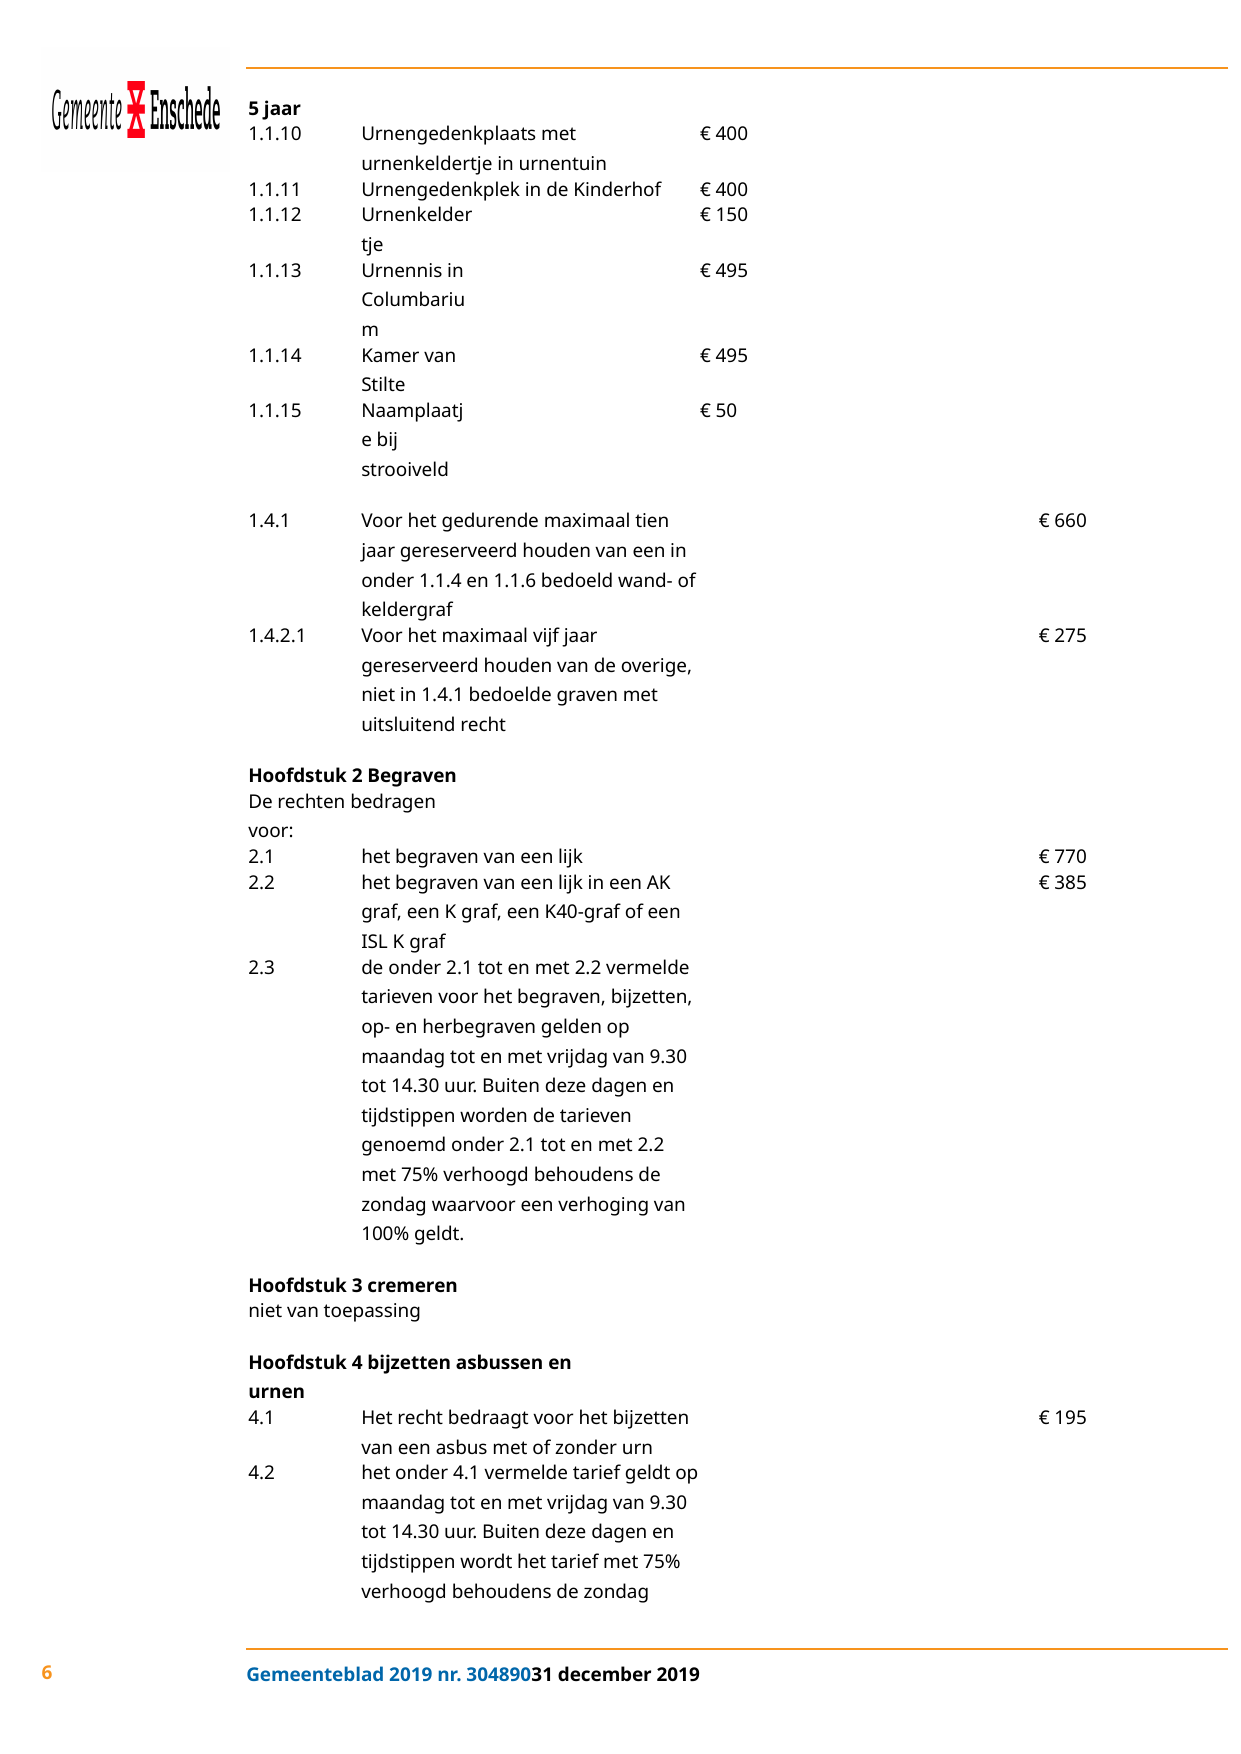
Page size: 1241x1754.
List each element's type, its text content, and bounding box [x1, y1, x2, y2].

table_cell [474, 1323, 587, 1349]
table_cell [474, 1298, 587, 1323]
table_cell [700, 1460, 813, 1604]
table_cell [587, 1349, 700, 1404]
table_cell 2.2 [248, 869, 361, 954]
table_cell 1.4.2.1 [248, 622, 361, 737]
table_cell € 195 [1039, 1404, 1152, 1459]
table_cell [587, 1246, 700, 1272]
table_cell € 400 [700, 176, 813, 202]
table_cell [587, 763, 700, 788]
table_cell [813, 482, 926, 508]
table_cell [248, 1246, 361, 1272]
table_cell [361, 1246, 474, 1272]
table_cell [248, 737, 361, 762]
table_cell [474, 482, 587, 508]
table_cell [474, 257, 587, 342]
table_cell [813, 1404, 926, 1459]
table_cell [813, 1298, 926, 1323]
table_cell [926, 508, 1038, 622]
table_cell [926, 397, 1038, 482]
table_cell 1.1.12 [248, 202, 361, 257]
table_cell [587, 1298, 700, 1323]
table_cell Hoofdstuk 2 Begraven [248, 763, 474, 788]
table_cell [813, 1460, 926, 1604]
table_cell [926, 202, 1038, 257]
table_cell [700, 482, 813, 508]
table_cell [926, 121, 1038, 176]
table_cell [1039, 202, 1152, 257]
table_cell [1039, 954, 1152, 1246]
table_cell [474, 788, 587, 843]
table_cell [700, 737, 813, 762]
table_cell 4.1 [248, 1404, 361, 1459]
table_cell [700, 1298, 813, 1323]
table_cell [813, 342, 926, 397]
table_cell [587, 342, 700, 397]
table_cell [813, 869, 926, 954]
table_cell 1.1.14 [248, 342, 361, 397]
table_cell [813, 176, 926, 202]
table_cell [700, 954, 813, 1246]
table_cell 1.1.11 [248, 176, 361, 202]
table_cell het begraven van een lijk in een AK graf, een K graf, een K40-graf of een ISL K graf [361, 869, 700, 954]
table_cell [926, 482, 1038, 508]
table_cell [700, 1272, 813, 1297]
table_cell [700, 1246, 813, 1272]
table_cell [926, 763, 1038, 788]
table_cell [700, 763, 813, 788]
table_cell [1039, 176, 1152, 202]
table_cell [700, 622, 813, 737]
table_cell [813, 121, 926, 176]
table_cell Urnenkeldertje [361, 202, 474, 257]
table_cell [926, 257, 1038, 342]
table_cell het onder 4.1 vermelde tarief geldt op maandag tot en met vrijdag van 9.30 tot 14.30 uur. Buiten deze dagen en tijdstippen wordt het tarief met 75% verhoogd behoudens de zondag [361, 1460, 700, 1604]
table_cell [700, 1323, 813, 1349]
table_cell [587, 482, 700, 508]
table_cell [474, 342, 587, 397]
table_cell [926, 1349, 1038, 1404]
table_cell 4.2 [248, 1460, 361, 1604]
table_cell [700, 1349, 813, 1404]
table_cell [700, 869, 813, 954]
table_cell [474, 202, 587, 257]
table_cell [700, 508, 813, 622]
table_cell [587, 95, 700, 121]
table_cell 1.1.13 [248, 257, 361, 342]
table_cell [361, 737, 474, 762]
table_cell 2.1 [248, 844, 361, 869]
table_cell [813, 1272, 926, 1297]
table_cell [926, 1323, 1038, 1349]
table_cell [813, 737, 926, 762]
table_cell [1039, 121, 1152, 176]
table_cell € 660 [1039, 508, 1152, 622]
table_cell [813, 1246, 926, 1272]
table_cell [248, 1323, 361, 1349]
table_cell [926, 1298, 1038, 1323]
table_cell [813, 95, 926, 121]
table_cell € 275 [1039, 622, 1152, 737]
table_cell [813, 1349, 926, 1404]
table_cell Urnengedenkplaats met urnenkeldertje in urnentuin [361, 121, 700, 176]
table_cell de onder 2.1 tot en met 2.2 vermelde tarieven voor het begraven, bijzetten, op- en herbegraven gelden op maandag tot en met vrijdag van 9.30 tot 14.30 uur. Buiten deze dagen en tijdstippen worden de tarieven genoemd onder 2.1 tot en met 2.2 met 75% verhoogd behoudens de zondag waarvoor een verhoging van 100% geldt. [361, 954, 700, 1246]
table_cell € 150 [700, 202, 813, 257]
table_cell [700, 788, 813, 843]
table_cell [813, 622, 926, 737]
table_cell € 495 [700, 257, 813, 342]
table_cell [700, 844, 813, 869]
table_cell [587, 397, 700, 482]
table_cell 1.1.15 [248, 397, 361, 482]
table_cell [1039, 1298, 1152, 1323]
table_cell [813, 788, 926, 843]
table_cell [926, 869, 1038, 954]
table_cell [700, 1404, 813, 1459]
table_cell [813, 508, 926, 622]
table_cell 5 jaar [248, 95, 474, 121]
table_cell € 400 [700, 121, 813, 176]
table_cell [813, 397, 926, 482]
table_cell [474, 397, 587, 482]
table_cell [926, 1246, 1038, 1272]
table_cell [587, 1323, 700, 1349]
table_cell [587, 788, 700, 843]
table_cell [700, 95, 813, 121]
table_cell [1039, 788, 1152, 843]
table_cell [926, 95, 1038, 121]
table_cell [1039, 1349, 1152, 1404]
table_cell [587, 202, 700, 257]
table_cell [474, 737, 587, 762]
table_cell [1039, 342, 1152, 397]
table_cell [926, 1404, 1038, 1459]
table_cell [926, 1272, 1038, 1297]
table_cell [813, 763, 926, 788]
table_cell [813, 1323, 926, 1349]
table_cell 2.3 [248, 954, 361, 1246]
table_cell het begraven van een lijk [361, 844, 587, 869]
table_cell [926, 737, 1038, 762]
table_cell € 385 [1039, 869, 1152, 954]
table_cell Hoofdstuk 4 bijzetten asbussen en urnen [248, 1349, 587, 1404]
table_cell [926, 954, 1038, 1246]
table_cell Urnennis in Columbarium [361, 257, 474, 342]
table_cell [587, 737, 700, 762]
table_cell € 770 [1039, 844, 1152, 869]
table_cell [813, 202, 926, 257]
table_cell [926, 844, 1038, 869]
table_cell [474, 763, 587, 788]
table_cell Naamplaatje bij strooiveld [361, 397, 474, 482]
table_cell De rechten bedragen voor: [248, 788, 474, 843]
table_cell [587, 257, 700, 342]
table_cell 1.4.1 [248, 508, 361, 622]
table_cell [813, 257, 926, 342]
table_cell Voor het gedurende maximaal tien jaar gereserveerd houden van een in onder 1.1.4 en 1.1.6 bedoeld wand- of keldergraf [361, 508, 700, 622]
table_cell Het recht bedraagt voor het bijzetten van een asbus met of zonder urn [361, 1404, 700, 1459]
table_cell [926, 1460, 1038, 1604]
table_cell [474, 1272, 587, 1297]
table_cell [813, 844, 926, 869]
table_cell [1039, 257, 1152, 342]
table_cell [813, 954, 926, 1246]
table_cell [926, 622, 1038, 737]
table_cell [587, 1272, 700, 1297]
table_cell [1039, 482, 1152, 508]
picture [41, 47, 231, 172]
table_cell Voor het maximaal vijf jaar gereserveerd houden van de overige, niet in 1.4.1 bedoelde graven met uitsluitend recht [361, 622, 700, 737]
table_cell [1039, 1460, 1152, 1604]
table_cell [1039, 763, 1152, 788]
table_cell € 50 [700, 397, 813, 482]
table_cell [361, 1323, 474, 1349]
table_cell [926, 788, 1038, 843]
table_cell niet van toepassing [248, 1298, 474, 1323]
table_cell [926, 342, 1038, 397]
table_cell [361, 482, 474, 508]
table_cell [248, 482, 361, 508]
table_cell Hoofdstuk 3 cremeren [248, 1272, 474, 1297]
table_cell [474, 1246, 587, 1272]
table_cell [1039, 1246, 1152, 1272]
table_cell [1039, 397, 1152, 482]
table_cell [926, 176, 1038, 202]
table_cell [474, 95, 587, 121]
table_cell [1039, 1272, 1152, 1297]
table_cell [1039, 1323, 1152, 1349]
table_cell 1.1.10 [248, 121, 361, 176]
table_cell [1039, 95, 1152, 121]
table_cell [587, 844, 700, 869]
table_cell € 495 [700, 342, 813, 397]
table_cell Urnengedenkplek in de Kinderhof [361, 176, 700, 202]
table_cell [1039, 737, 1152, 762]
table_cell Kamer van Stilte [361, 342, 474, 397]
